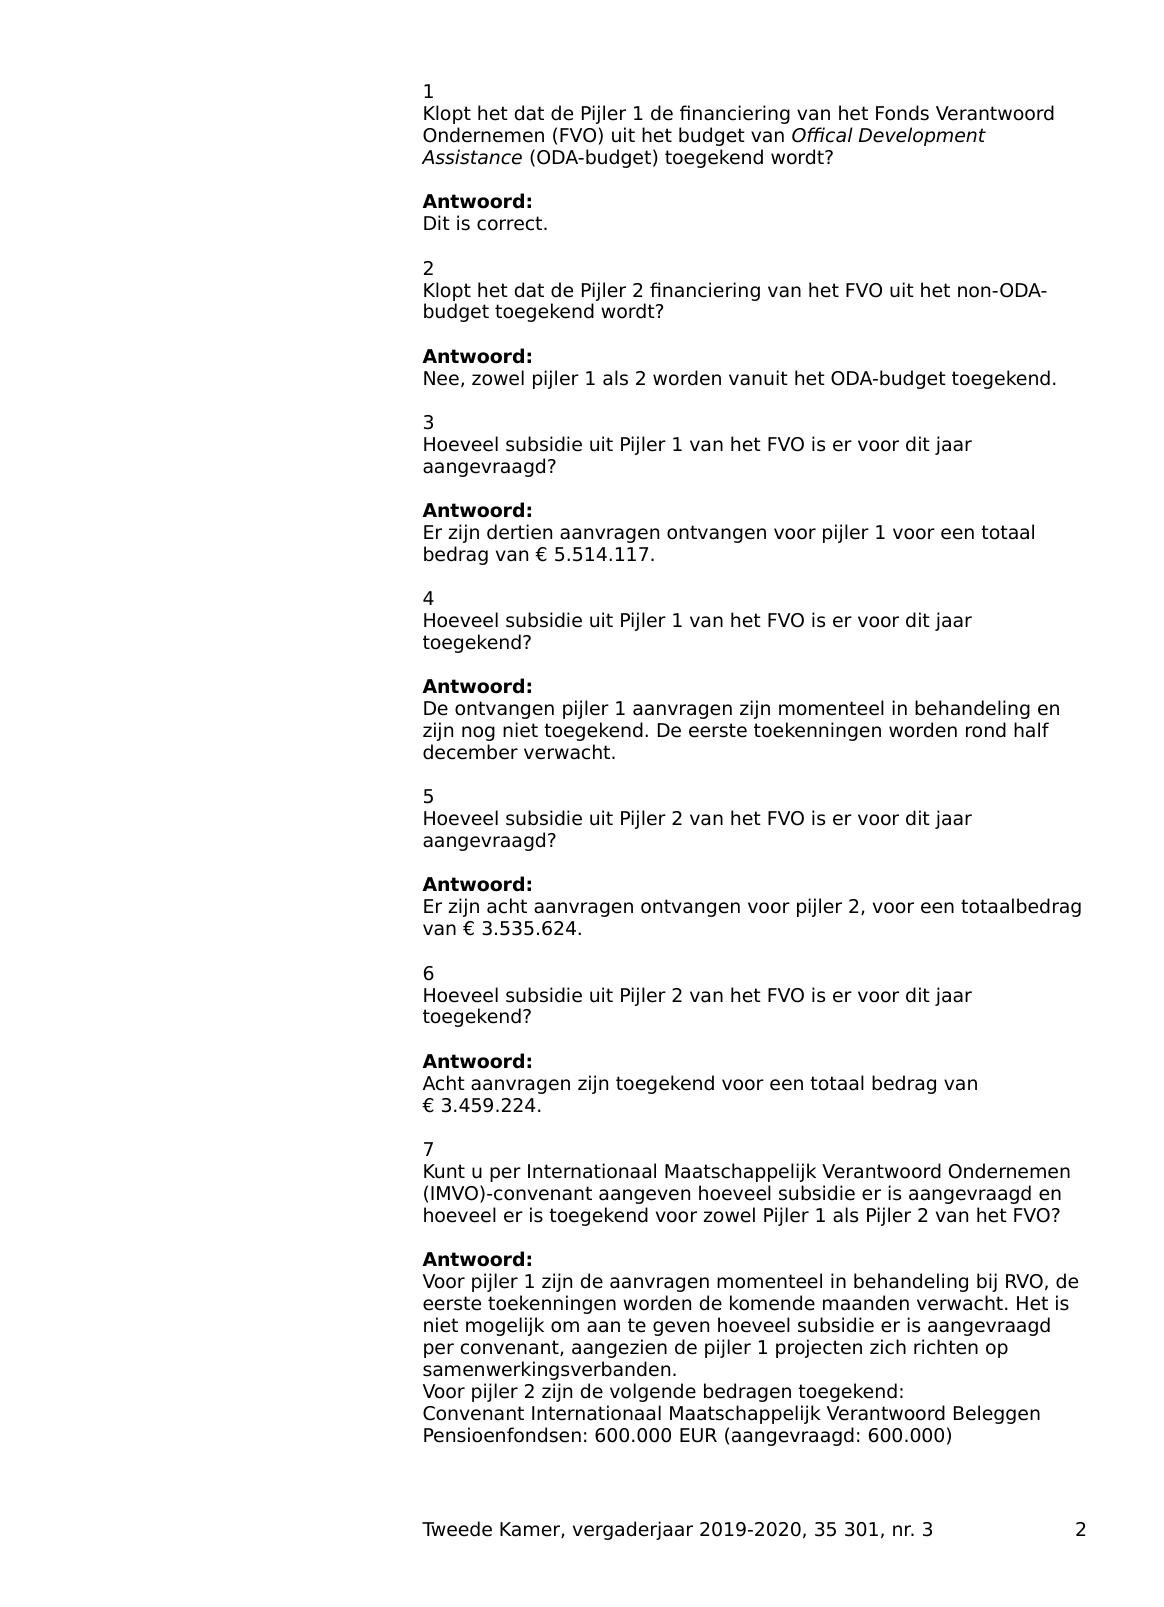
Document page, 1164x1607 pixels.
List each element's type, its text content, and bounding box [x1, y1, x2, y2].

text Antwoord: [422, 500, 1087, 522]
text Er zijn dertien aanvragen ontvangen voor pijler 1 voor een totaal bedrag van € 5.514.117. [422, 522, 1087, 566]
text Voor pijler 1 zijn de aanvragen momenteel in behandeling bij RVO, de eerste toekenningen worden de komende maanden verwacht. Het is niet mogelijk om aan te geven hoeveel subsidie er is aangevraagd per convenant, aangezien de pijler 1 projecten zich richten op samenwerkingsverbanden. [422, 1271, 1087, 1381]
text Dit is correct. [422, 213, 1087, 235]
text Klopt het dat de Pijler 1 de financiering van het Fonds Verantwoord Ondernemen (FVO) uit het budget van Offical Development Assistance (ODA-budget) toegekend wordt? [422, 103, 1087, 169]
text Hoeveel subsidie uit Pijler 1 van het FVO is er voor dit jaar toegekend? [422, 610, 1087, 654]
text 3 [422, 412, 1087, 434]
text Antwoord: [422, 191, 1087, 213]
text 6 [422, 962, 1087, 984]
text Er zijn acht aanvragen ontvangen voor pijler 2, voor een totaalbedrag van € 3.535.624. [422, 896, 1087, 940]
text Antwoord: [422, 346, 1087, 368]
text 7 [422, 1139, 1087, 1161]
text 4 [422, 588, 1087, 610]
text Antwoord: [422, 874, 1087, 896]
text Antwoord: [422, 676, 1087, 698]
text 5 [422, 786, 1087, 808]
text Antwoord: [422, 1249, 1087, 1271]
text 1 [422, 81, 1087, 103]
text Klopt het dat de Pijler 2 financiering van het FVO uit het non-ODA-budget toegekend wordt? [422, 279, 1087, 323]
text Kunt u per Internationaal Maatschappelijk Verantwoord Ondernemen (IMVO)-convenant aangeven hoeveel subsidie er is aangevraagd en hoeveel er is toegekend voor zowel Pijler 1 als Pijler 2 van het FVO? [422, 1161, 1087, 1227]
text Voor pijler 2 zijn de volgende bedragen toegekend: [422, 1381, 1087, 1403]
text Acht aanvragen zijn toegekend voor een totaal bedrag van € 3.459.224. [422, 1073, 1087, 1117]
text Antwoord: [422, 1051, 1087, 1073]
text 2 [422, 257, 1087, 279]
text De ontvangen pijler 1 aanvragen zijn momenteel in behandeling en zijn nog niet toegekend. De eerste toekenningen worden rond half december verwacht. [422, 698, 1087, 764]
text Convenant Internationaal Maatschappelijk Verantwoord Beleggen Pensioenfondsen: 600.000 EUR (aangevraagd: 600.000) [422, 1403, 1087, 1447]
text Hoeveel subsidie uit Pijler 1 van het FVO is er voor dit jaar aangevraagd? [422, 434, 1087, 478]
text Nee, zowel pijler 1 als 2 worden vanuit het ODA-budget toegekend. [422, 368, 1087, 389]
text Hoeveel subsidie uit Pijler 2 van het FVO is er voor dit jaar toegekend? [422, 984, 1087, 1028]
text Hoeveel subsidie uit Pijler 2 van het FVO is er voor dit jaar aangevraagd? [422, 808, 1087, 852]
